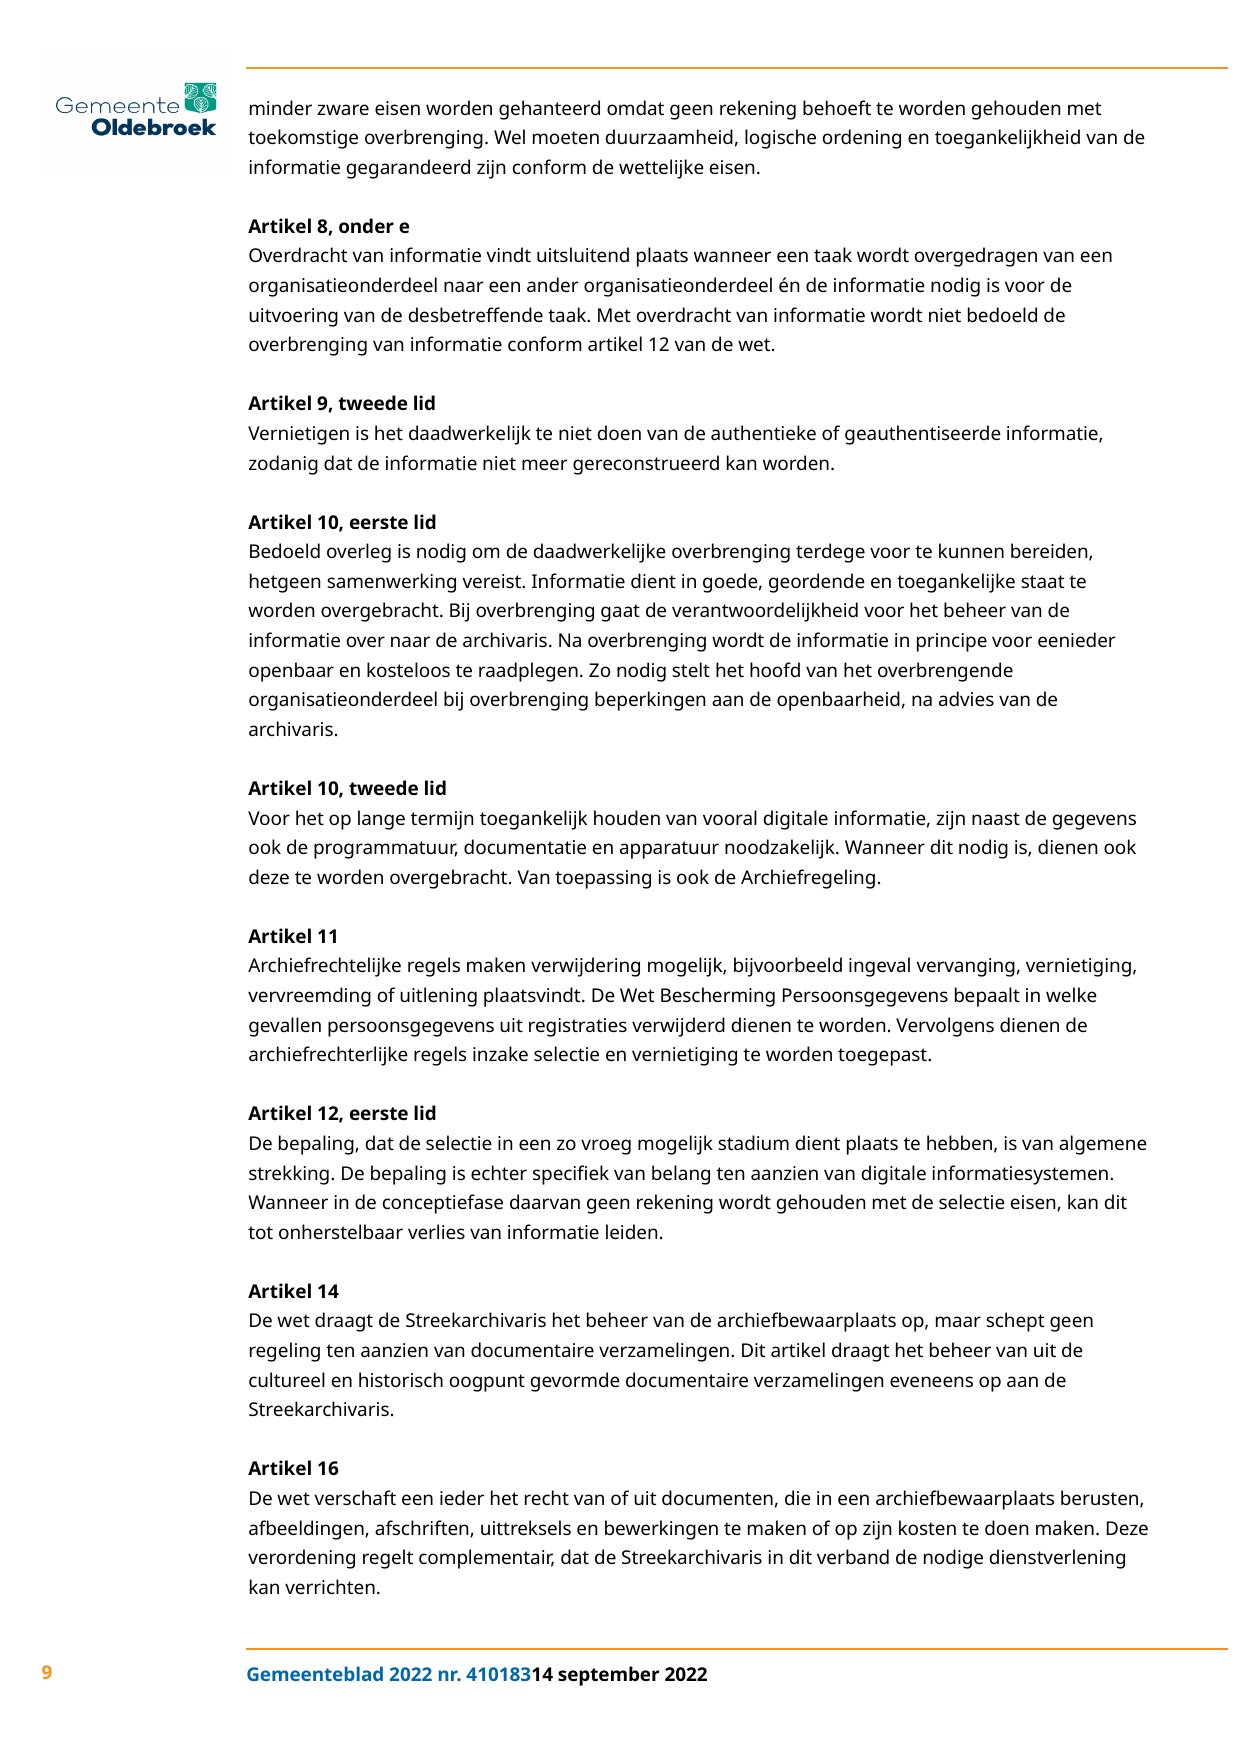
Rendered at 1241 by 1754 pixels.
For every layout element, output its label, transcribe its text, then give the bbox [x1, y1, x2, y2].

text Voor het op lange termijn toegankelijk houden van vooral digitale informatie, zijn naast de gegevens ook de programmatuur, documentatie en apparatuur noodzakelijk. Wanneer dit nodig is, dienen ook deze te worden overgebracht. Van toepassing is ook de Archiefregeling. [248, 805, 1152, 890]
text Artikel 16 [248, 1456, 1152, 1481]
text Artikel 10, eerste lid [248, 509, 1152, 535]
text Archiefrechtelijke regels maken verwijdering mogelijk, bijvoorbeeld ingeval vervanging, vernietiging, vervreemding of uitlening plaatsvindt. De Wet Bescherming Persoonsgegevens bepaalt in welke gevallen persoonsgegevens uit registraties verwijderd dienen te worden. Vervolgens dienen de archiefrechterlijke regels inzake selectie en vernietiging te worden toegepast. [248, 953, 1152, 1067]
picture [41, 47, 231, 172]
text Bedoeld overleg is nodig om de daadwerkelijke overbrenging terdege voor te kunnen bereiden, hetgeen samenwerking vereist. Informatie dient in goede, geordende en toegankelijke staat te worden overgebracht. Bij overbrenging gaat de verantwoordelijkheid voor het beheer van de informatie over naar de archivaris. Na overbrenging wordt de informatie in principe voor eenieder openbaar en kosteloos te raadplegen. Zo nodig stelt het hoofd van het overbrengende organisatieonderdeel bij overbrenging beperkingen aan de openbaarheid, na advies van de archivaris. [248, 538, 1152, 742]
text Overdracht van informatie vindt uitsluitend plaats wanneer een taak wordt overgedragen van een organisatieonderdeel naar een ander organisatieonderdeel én de informatie nodig is voor de uitvoering van de desbetreffende taak. Met overdracht van informatie wordt niet bedoeld de overbrenging van informatie conform artikel 12 van de wet. [248, 243, 1152, 357]
text Artikel 8, onder e [248, 213, 1152, 239]
text Artikel 14 [248, 1278, 1152, 1304]
text Vernietigen is het daadwerkelijk te niet doen van de authentieke of geauthentiseerde informatie, zodanig dat de informatie niet meer gereconstrueerd kan worden. [248, 420, 1152, 476]
text De wet verschaft een ieder het recht van of uit documenten, die in een archiefbewaarplaats berusten, afbeeldingen, afschriften, uittreksels en bewerkingen te maken of op zijn kosten te doen maken. Deze verordening regelt complementair, dat de Streekarchivaris in dit verband de nodige dienstverlening kan verrichten. [248, 1485, 1152, 1600]
text Artikel 12, eerste lid [248, 1101, 1152, 1126]
text Artikel 10, tweede lid [248, 775, 1152, 801]
text minder zware eisen worden gehanteerd omdat geen rekening behoeft te worden gehouden met toekomstige overbrenging. Wel moeten duurzaamheid, logische ordening en toegankelijkheid van de informatie gegarandeerd zijn conform de wettelijke eisen. [248, 95, 1152, 180]
text Artikel 11 [248, 923, 1152, 949]
text Artikel 9, tweede lid [248, 391, 1152, 416]
text De bepaling, dat de selectie in een zo vroeg mogelijk stadium dient plaats te hebben, is van algemene strekking. De bepaling is echter specifiek van belang ten aanzien van digitale informatiesystemen. Wanneer in de conceptiefase daarvan geen rekening wordt gehouden met de selectie eisen, kan dit tot onherstelbaar verlies van informatie leiden. [248, 1130, 1152, 1245]
text De wet draagt de Streekarchivaris het beheer van de archiefbewaarplaats op, maar schept geen regeling ten aanzien van documentaire verzamelingen. Dit artikel draagt het beheer van uit de cultureel en historisch oogpunt gevormde documentaire verzamelingen eveneens op aan de Streekarchivaris. [248, 1308, 1152, 1422]
